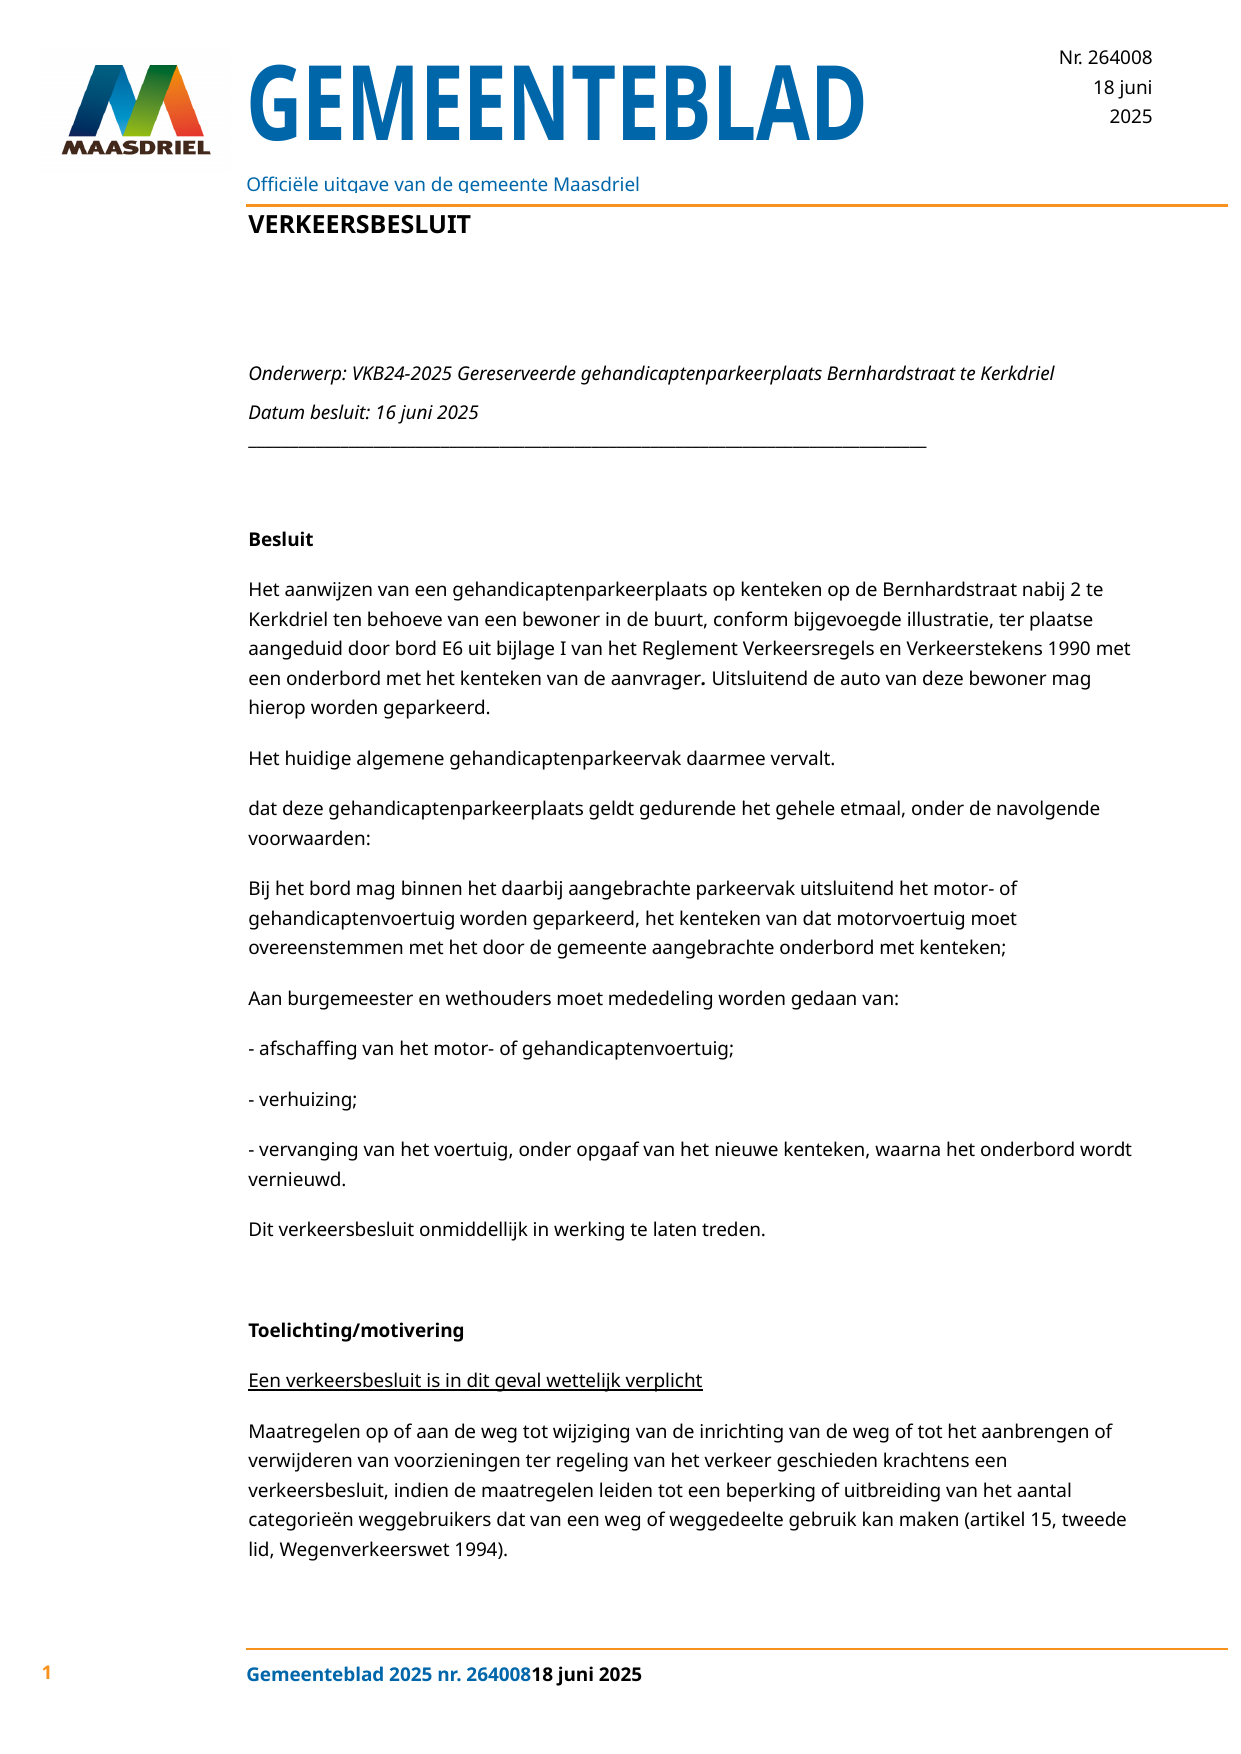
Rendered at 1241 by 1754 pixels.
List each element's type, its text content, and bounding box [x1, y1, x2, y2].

text - verhuizing; [248, 1086, 1152, 1112]
text _________________________________________________________________________________ [248, 425, 1152, 451]
text Bij het bord mag binnen het daarbij aangebrachte parkeervak uitsluitend het motor- of gehandicaptenvoertuig worden geparkeerd, het kenteken van dat motorvoertuig moet overeenstemmen met het door de gemeente aangebrachte onderbord met kenteken; [248, 875, 1152, 960]
text Het huidige algemene gehandicaptenparkeervak daarmee vervalt. [248, 745, 1152, 771]
text Toelichting/motivering [248, 1317, 1152, 1343]
text Aan burgemeester en wethouders moet mededeling worden gedaan van: [248, 985, 1152, 1011]
text Het aanwijzen van een gehandicaptenparkeerplaats op kenteken op de Bernhardstraat nabij 2 te Kerkdriel ten behoeve van een bewoner in de buurt, conform bijgevoegde illustratie, ter plaatse aangeduid door bord E6 uit bijlage I van het Reglement Verkeersregels en Verkeerstekens 1990 met een onderbord met het kenteken van de aanvrager. Uitsluitend de auto van deze bewoner mag hierop worden geparkeerd. [248, 576, 1152, 720]
text dat deze gehandicaptenparkeerplaats geldt gedurende het gehele etmaal, onder de navolgende voorwaarden: [248, 795, 1152, 851]
text VERKEERSBESLUIT [248, 207, 1152, 241]
text Datum besluit: 16 juni 2025 [248, 399, 1152, 425]
text - afschaffing van het motor- of gehandicaptenvoertuig; [248, 1035, 1152, 1061]
text Besluit [248, 526, 1152, 552]
text Onderwerp: VKB24-2025 Gereserveerde gehandicaptenparkeerplaats Bernhardstraat te Kerkdriel [248, 360, 1152, 386]
picture [41, 47, 231, 172]
text - vervanging van het voertuig, onder opgaaf van het nieuwe kenteken, waarna het onderbord wordt vernieuwd. [248, 1136, 1152, 1192]
text Maatregelen op of aan de weg tot wijziging van de inrichting van de weg of tot het aanbrengen of verwijderen van voorzieningen ter regeling van het verkeer geschieden krachtens een verkeersbesluit, indien de maatregelen leiden tot een beperking of uitbreiding van het aantal categorieën weggebruikers dat van een weg of weggedeelte gebruik kan maken (artikel 15, tweede lid, Wegenverkeerswet 1994). [248, 1418, 1152, 1562]
text Dit verkeersbesluit onmiddellijk in werking te laten treden. [248, 1216, 1152, 1242]
text Een verkeersbesluit is in dit geval wettelijk verplicht [248, 1367, 1152, 1393]
